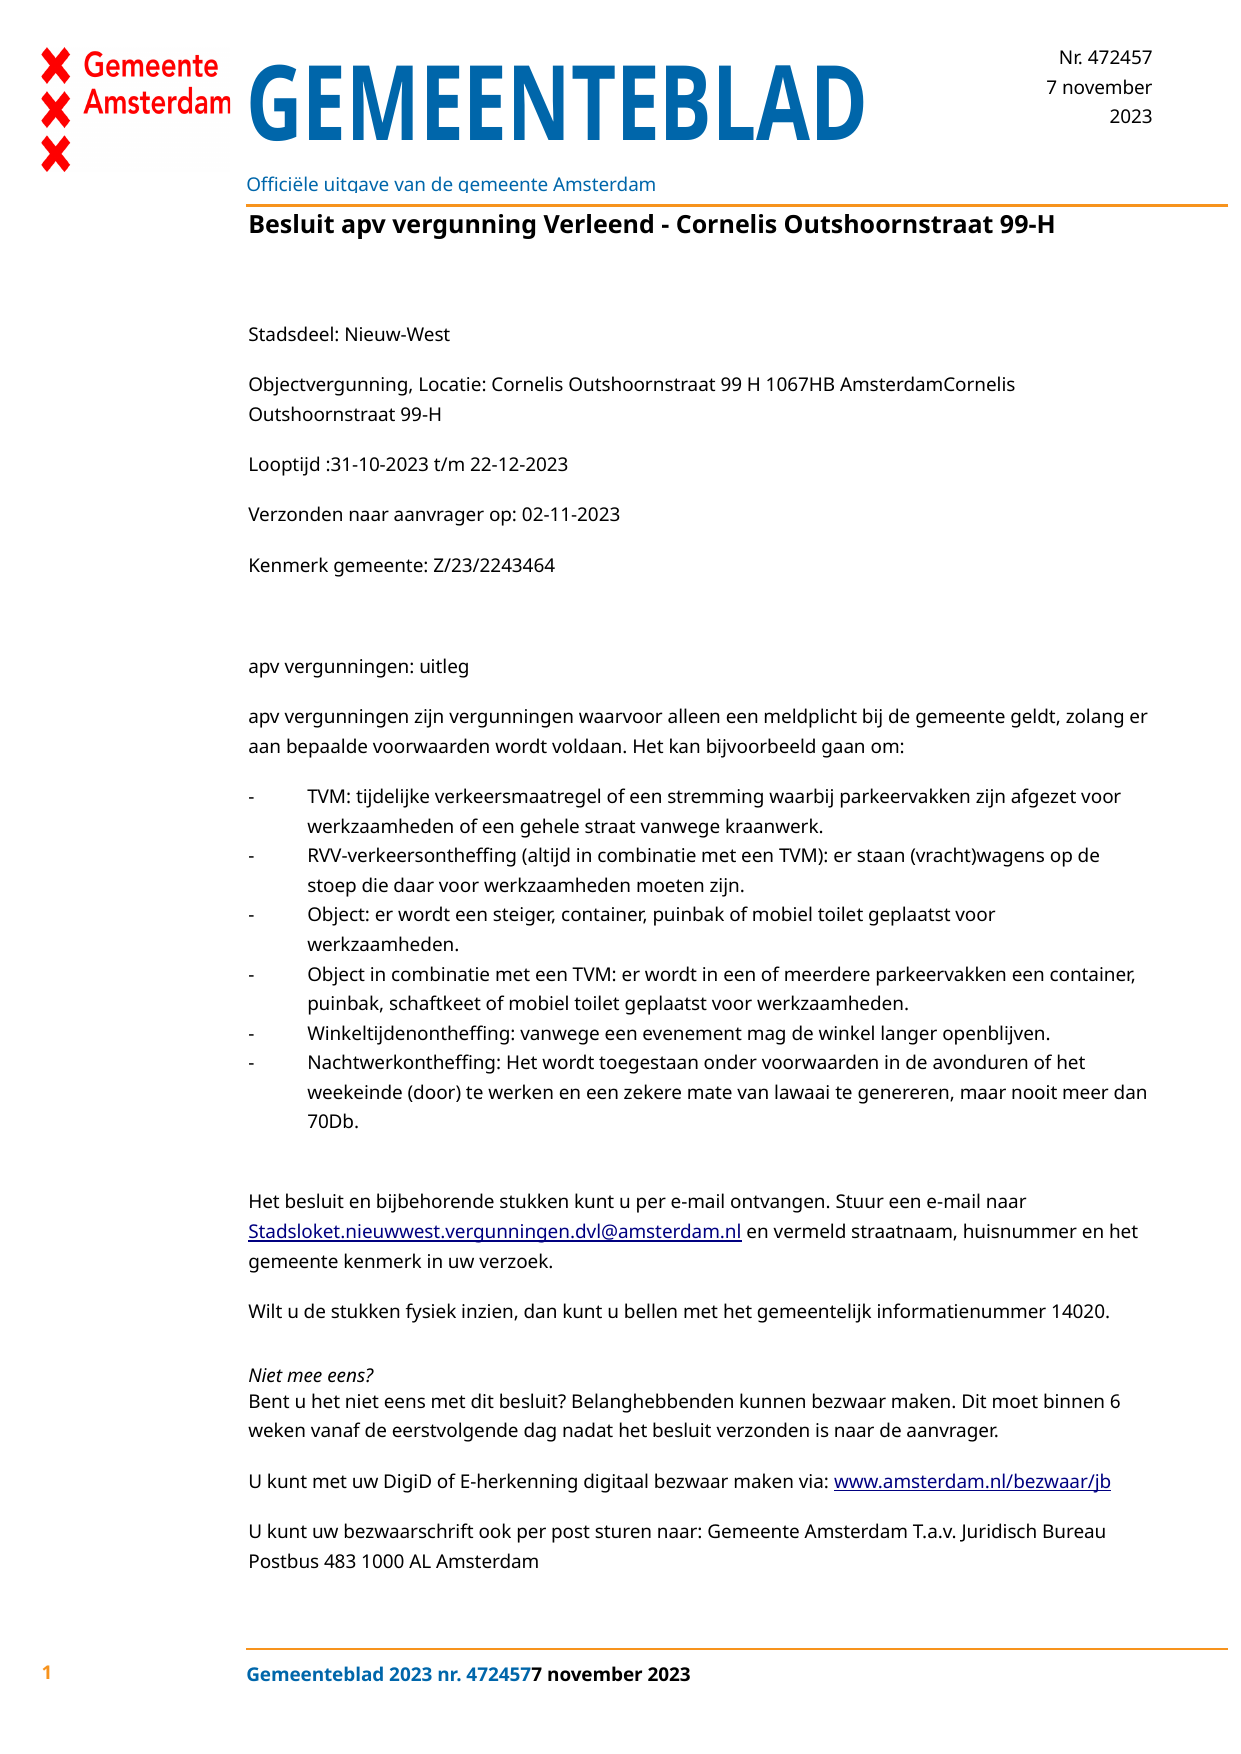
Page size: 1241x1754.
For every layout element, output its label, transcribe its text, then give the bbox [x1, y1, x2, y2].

text apv vergunningen: uitleg [248, 653, 1152, 678]
text Objectvergunning, Locatie: Cornelis Outshoornstraat 99 H 1067HB AmsterdamCornelis Outshoornstraat 99-H [248, 371, 1152, 426]
text Kenmerk gemeente: Z/23/2243464 [248, 552, 1152, 578]
list TVM: tijdelijke verkeersmaatregel of een stremming waarbij parkeervakken zijn afgezet voor werkzaamheden of een gehele straat vanwege kraanwerk. [248, 783, 1152, 838]
text Verzonden naar aanvrager op: 02-11-2023 [248, 502, 1152, 527]
text Het besluit en bijbehorende stukken kunt u per e-mail ontvangen. Stuur een e-mail naar Stadsloket.nieuwwest.vergunningen.dvl@amsterdam.nl en vermeld straatnaam, huisnummer en het gemeente kenmerk in uw verzoek. [248, 1189, 1152, 1273]
text Besluit apv vergunning Verleend - Cornelis Outshoornstraat 99-H [248, 207, 1152, 241]
text Wilt u de stukken fysiek inzien, dan kunt u bellen met het gemeentelijk informatienummer 14020. [248, 1298, 1152, 1324]
text apv vergunningen zijn vergunningen waarvoor alleen een meldplicht bij de gemeente geldt, zolang er aan bepaalde voorwaarden wordt voldaan. Het kan bijvoorbeeld gaan om: [248, 703, 1152, 758]
list Nachtwerkontheffing: Het wordt toegestaan onder voorwaarden in de avonduren of het weekeinde (door) te werken en een zekere mate van lawaai te genereren, maar nooit meer dan 70Db. [248, 1049, 1152, 1134]
text U kunt met uw DigiD of E-herkenning digitaal bezwaar maken via: www.amsterdam.nl/bezwaar/jb [248, 1468, 1152, 1494]
text Stadsdeel: Nieuw-West [248, 321, 1152, 346]
text Looptijd :31-10-2023 t/m 22-12-2023 [248, 451, 1152, 477]
text Bent u het niet eens met dit besluit? Belanghebbenden kunnen bezwaar maken. Dit moet binnen 6 weken vanaf de eerstvolgende dag nadat het besluit verzonden is naar de aanvrager. [248, 1388, 1152, 1443]
text Niet mee eens? [248, 1362, 1152, 1388]
text U kunt uw bezwaarschrift ook per post sturen naar: Gemeente Amsterdam T.a.v. Juridisch Bureau Postbus 483 1000 AL Amsterdam [248, 1518, 1152, 1574]
picture [41, 47, 231, 172]
list Object in combinatie met een TVM: er wordt in een of meerdere parkeervakken een container, puinbak, schaftkeet of mobiel toilet geplaatst voor werkzaamheden. [248, 961, 1152, 1016]
list Object: er wordt een steiger, container, puinbak of mobiel toilet geplaatst voor werkzaamheden. [248, 902, 1152, 957]
list RVV-verkeersontheffing (altijd in combinatie met een TVM): er staan (vracht)wagens op de stoep die daar voor werkzaamheden moeten zijn. [248, 842, 1152, 898]
list Winkeltijdenontheffing: vanwege een evenement mag de winkel langer openblijven. [248, 1020, 1152, 1046]
